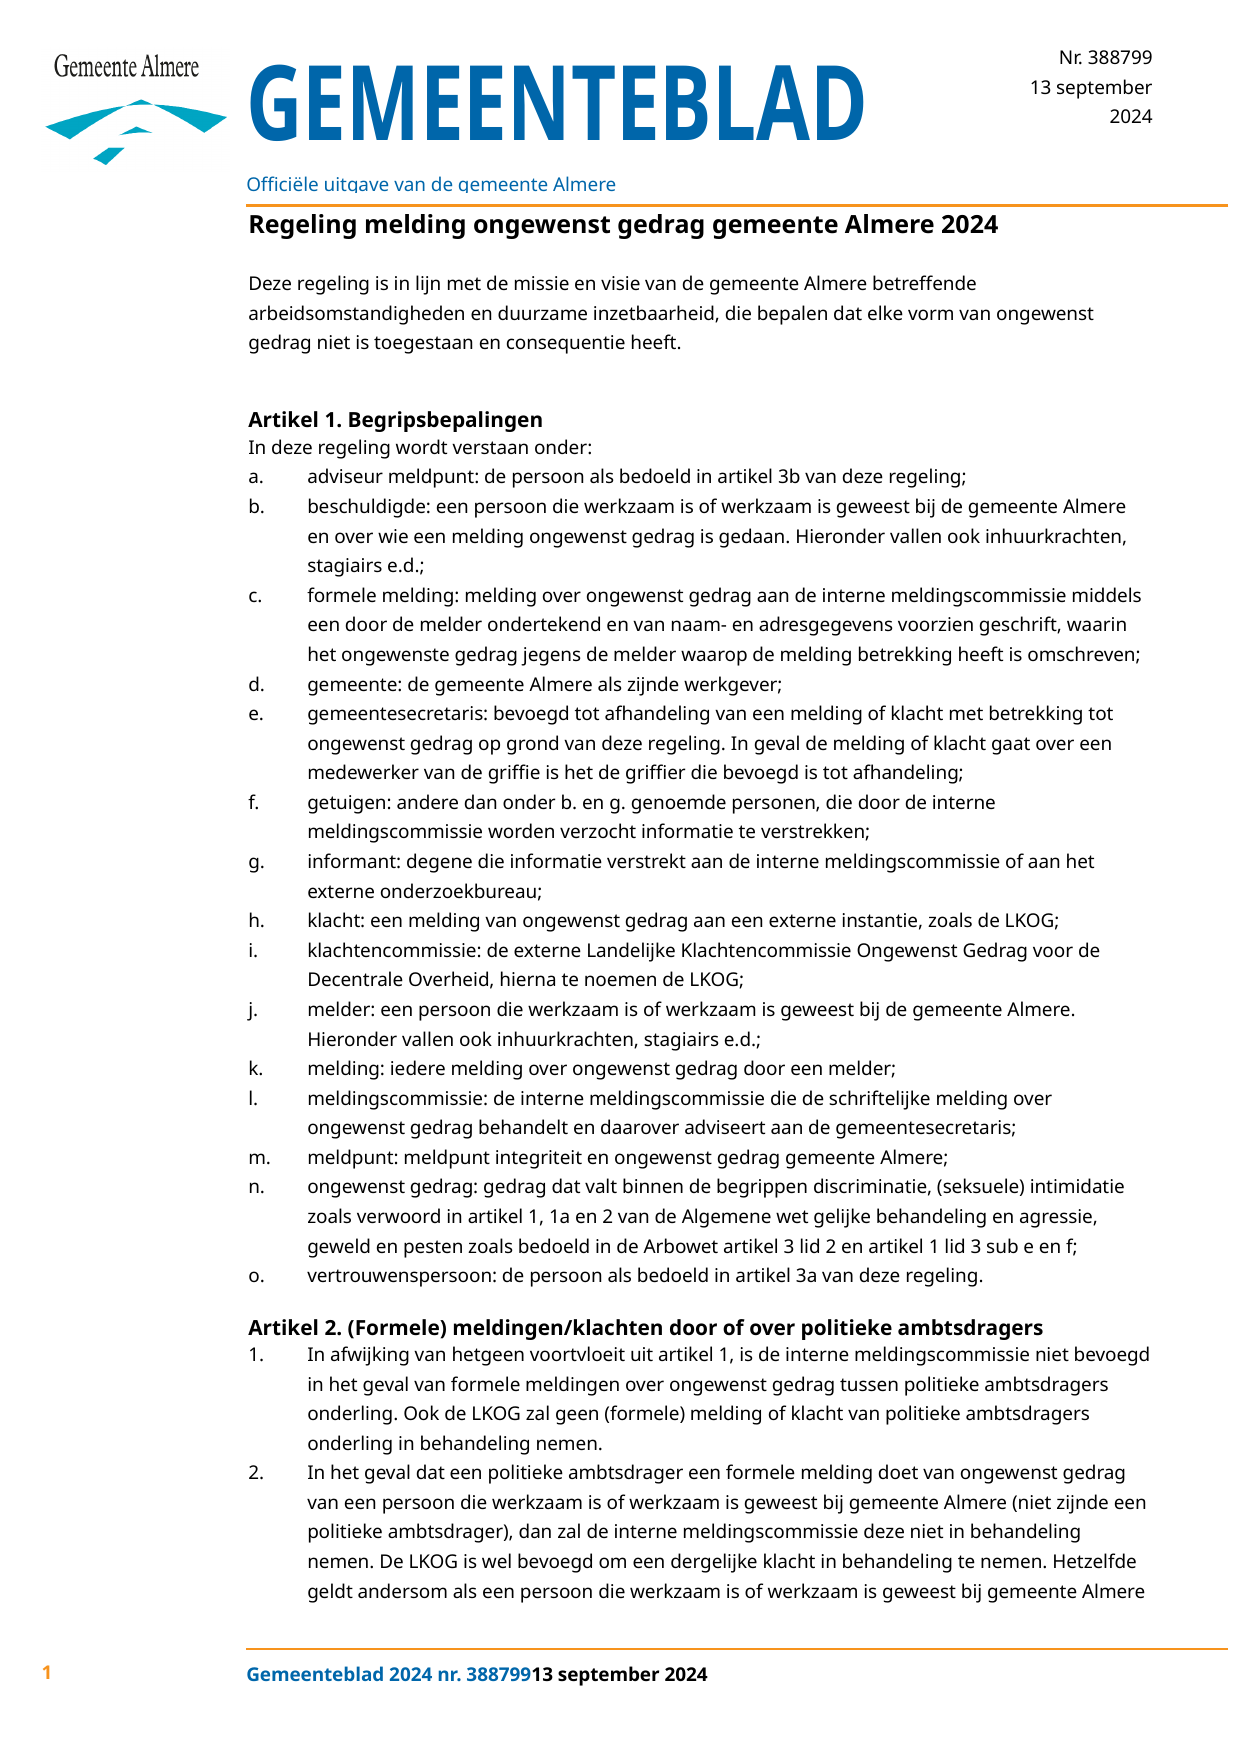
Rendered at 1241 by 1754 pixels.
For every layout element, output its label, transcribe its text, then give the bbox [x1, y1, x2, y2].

list formele melding: melding over ongewenst gedrag aan de interne meldingscommissie middels een door de melder ondertekend en van naam- en adresgegevens voorzien geschrift, waarin het ongewenste gedrag jegens de melder waarop de melding betrekking heeft is omschreven; [248, 582, 1152, 667]
list informant: degene die informatie verstrekt aan de interne meldingscommissie of aan het externe onderzoekbureau; [248, 848, 1152, 903]
list getuigen: andere dan onder b. en g. genoemde personen, die door de interne meldingscommissie worden verzocht informatie te verstrekken; [248, 789, 1152, 844]
list adviseur meldpunt: de persoon als bedoeld in artikel 3b van deze regeling; [248, 464, 1152, 489]
list vertrouwenspersoon: de persoon als bedoeld in artikel 3a van deze regeling. [248, 1262, 1152, 1288]
text Artikel 1. Begripsbepalingen [248, 406, 1152, 434]
text Deze regeling is in lijn met de missie en visie van de gemeente Almere betreffende arbeidsomstandigheden en duurzame inzetbaarheid, die bepalen dat elke vorm van ongewenst gedrag niet is toegestaan en consequentie heeft. [248, 270, 1152, 355]
text Regeling melding ongewenst gedrag gemeente Almere 2024 [248, 207, 1152, 241]
list klacht: een melding van ongewenst gedrag aan een externe instantie, zoals de LKOG; [248, 907, 1152, 933]
list melding: iedere melding over ongewenst gedrag door een melder; [248, 1055, 1152, 1081]
list melder: een persoon die werkzaam is of werkzaam is geweest bij de gemeente Almere. Hieronder vallen ook inhuurkrachten, stagiairs e.d.; [248, 996, 1152, 1051]
list ongewenst gedrag: gedrag dat valt binnen de begrippen discriminatie, (seksuele) intimidatie zoals verwoord in artikel 1, 1a en 2 van de Algemene wet gelijke behandeling en agressie, geweld en pesten zoals bedoeld in de Arbowet artikel 3 lid 2 en artikel 1 lid 3 sub e en f; [248, 1174, 1152, 1258]
text Artikel 2. (Formele) meldingen/klachten door of over politieke ambtsdragers [248, 1313, 1152, 1341]
picture [41, 47, 231, 172]
list In het geval dat een politieke ambtsdrager een formele melding doet van ongewenst gedrag van een persoon die werkzaam is of werkzaam is geweest bij gemeente Almere (niet zijnde een politieke ambtsdrager), dan zal de interne meldingscommissie deze niet in behandeling nemen. De LKOG is wel bevoegd om een dergelijke klacht in behandeling te nemen. Hetzelfde geldt andersom als een persoon die werkzaam is of werkzaam is geweest bij gemeente Almere [248, 1459, 1152, 1604]
list meldpunt: meldpunt integriteit en ongewenst gedrag gemeente Almere; [248, 1144, 1152, 1170]
list gemeente: de gemeente Almere als zijnde werkgever; [248, 671, 1152, 696]
list gemeentesecretaris: bevoegd tot afhandeling van een melding of klacht met betrekking tot ongewenst gedrag op grond van deze regeling. In geval de melding of klacht gaat over een medewerker van de griffie is het de griffier die bevoegd is tot afhandeling; [248, 700, 1152, 785]
list beschuldigde: een persoon die werkzaam is of werkzaam is geweest bij de gemeente Almere en over wie een melding ongewenst gedrag is gedaan. Hieronder vallen ook inhuurkrachten, stagiairs e.d.; [248, 493, 1152, 578]
list In afwijking van hetgeen voortvloeit uit artikel 1, is de interne meldingscommissie niet bevoegd in het geval van formele meldingen over ongewenst gedrag tussen politieke ambtsdragers onderling. Ook de LKOG zal geen (formele) melding of klacht van politieke ambtsdragers onderling in behandeling nemen. [248, 1341, 1152, 1456]
list meldingscommissie: de interne meldingscommissie die de schriftelijke melding over ongewenst gedrag behandelt en daarover adviseert aan de gemeentesecretaris; [248, 1085, 1152, 1140]
text In deze regeling wordt verstaan onder: [248, 434, 1152, 460]
list klachtencommissie: de externe Landelijke Klachtencommissie Ongewenst Gedrag voor de Decentrale Overheid, hierna te noemen de LKOG; [248, 937, 1152, 992]
